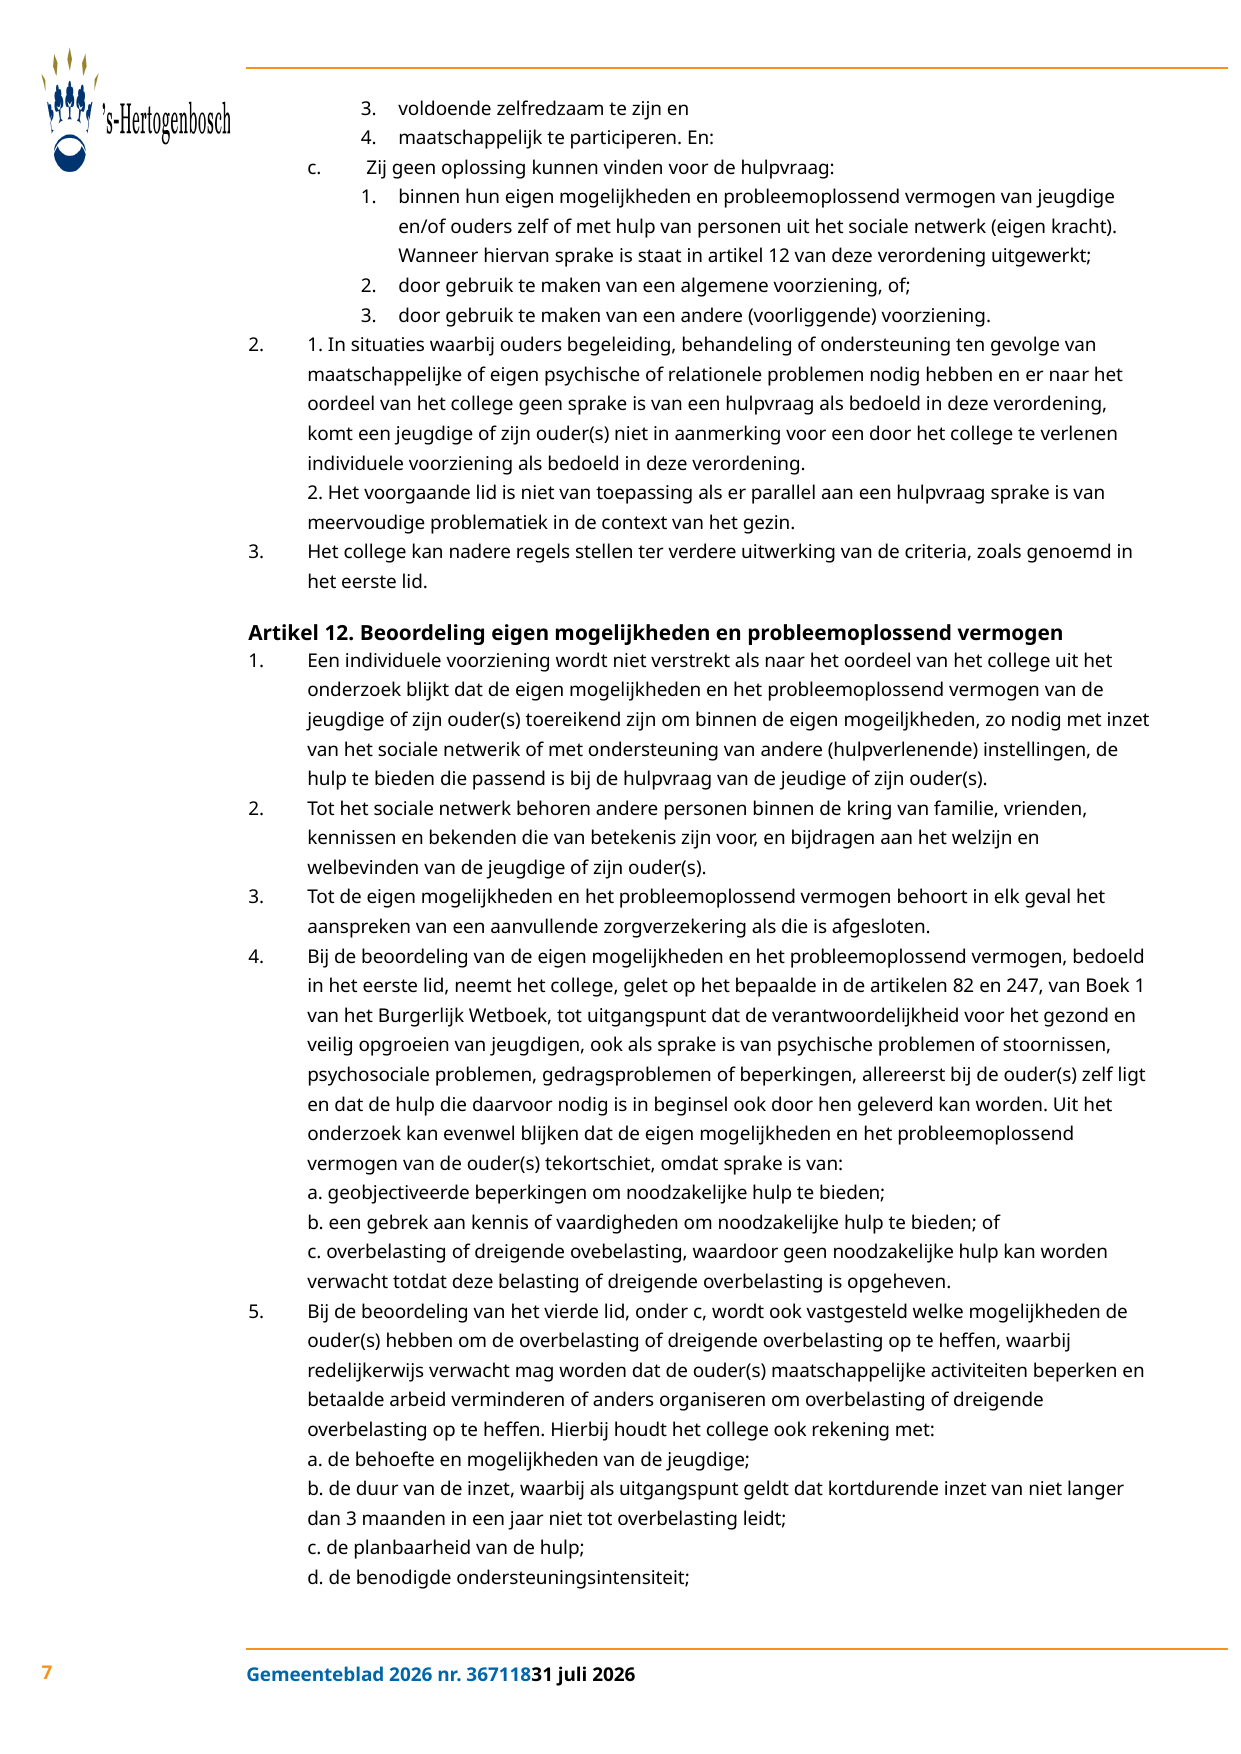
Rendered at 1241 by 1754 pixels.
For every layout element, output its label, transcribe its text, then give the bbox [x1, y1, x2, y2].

list a. de behoefte en mogelijkheden van de jeugdige; [248, 1446, 1152, 1471]
list b. de duur van de inzet, waarbij als uitgangspunt geldt dat kortdurende inzet van niet langer dan 3 maanden in een jaar niet tot overbelasting leidt; [248, 1475, 1152, 1531]
list voldoende zelfredzaam te zijn en [361, 95, 1152, 121]
list Het college kan nadere regels stellen ter verdere uitwerking van de criteria, zoals genoemd in het eerste lid. [248, 538, 1152, 594]
list door gebruik te maken van een algemene voorziening, of; [361, 272, 1152, 298]
picture [41, 47, 231, 172]
list binnen hun eigen mogelijkheden en probleemoplossend vermogen van jeugdige en/of ouders zelf of met hulp van personen uit het sociale netwerk (eigen kracht). Wanneer hiervan sprake is staat in artikel 12 van deze verordening uitgewerkt; [361, 183, 1152, 268]
list Bij de beoordeling van de eigen mogelijkheden en het probleemoplossend vermogen, bedoeld in het eerste lid, neemt het college, gelet op het bepaalde in de artikelen 82 en 247, van Boek 1 van het Burgerlijk Wetboek, tot uitgangspunt dat de verantwoordelijkheid voor het gezond en veilig opgroeien van jeugdigen, ook als sprake is van psychische problemen of stoornissen, psychosociale problemen, gedragsproblemen of beperkingen, allereerst bij de ouder(s) zelf ligt en dat de hulp die daarvoor nodig is in beginsel ook door hen geleverd kan worden. Uit het onderzoek kan evenwel blijken dat de eigen mogelijkheden en het probleemoplossend vermogen van de ouder(s) tekortschiet, omdat sprake is van: [248, 943, 1152, 1176]
list Tot het sociale netwerk behoren andere personen binnen de kring van familie, vrienden, kennissen en bekenden die van betekenis zijn voor, en bijdragen aan het welzijn en welbevinden van de jeugdige of zijn ouder(s). [248, 795, 1152, 880]
list Een individuele voorziening wordt niet verstrekt als naar het oordeel van het college uit het onderzoek blijkt dat de eigen mogelijkheden en het probleemoplossend vermogen van de jeugdige of zijn ouder(s) toereikend zijn om binnen de eigen mogeiljkheden, zo nodig met inzet van het sociale netwerik of met ondersteuning van andere (hulpverlenende) instellingen, de hulp te bieden die passend is bij de hulpvraag van de jeudige of zijn ouder(s). [248, 647, 1152, 791]
list b. een gebrek aan kennis of vaardigheden om noodzakelijke hulp te bieden; of [248, 1209, 1152, 1235]
list Bij de beoordeling van het vierde lid, onder c, wordt ook vastgesteld welke mogelijkheden de ouder(s) hebben om de overbelasting of dreigende overbelasting op te heffen, waarbij redelijkerwijs verwacht mag worden dat de ouder(s) maatschappelijke activiteiten beperken en betaalde arbeid verminderen of anders organiseren om overbelasting of dreigende overbelasting op te heffen. Hierbij houdt het college ook rekening met: [248, 1298, 1152, 1442]
list a. geobjectiveerde beperkingen om noodzakelijke hulp te bieden; [248, 1179, 1152, 1205]
list c. overbelasting of dreigende ovebelasting, waardoor geen noodzakelijke hulp kan worden verwacht totdat deze belasting of dreigende overbelasting is opgeheven. [248, 1239, 1152, 1294]
list maatschappelijk te participeren. En: [361, 124, 1152, 150]
list c. de planbaarheid van de hulp; [248, 1534, 1152, 1560]
list Tot de eigen mogelijkheden en het probleemoplossend vermogen behoort in elk geval het aanspreken van een aanvullende zorgverzekering als die is afgesloten. [248, 884, 1152, 939]
list d. de benodigde ondersteuningsintensiteit; [248, 1564, 1152, 1590]
text Artikel 12. Beoordeling eigen mogelijkheden en probleemoplossend vermogen [248, 618, 1152, 647]
list Zij geen oplossing kunnen vinden voor de hulpvraag: [307, 154, 1152, 180]
list 1. In situaties waarbij ouders begeleiding, behandeling of ondersteuning ten gevolge van maatschappelijke of eigen psychische of relationele problemen nodig hebben en er naar het oordeel van het college geen sprake is van een hulpvraag als bedoeld in deze verordening, komt een jeugdige of zijn ouder(s) niet in aanmerking voor een door het college te verlenen individuele voorziening als bedoeld in deze verordening. [248, 331, 1152, 476]
list door gebruik te maken van een andere (voorliggende) voorziening. [361, 302, 1152, 328]
list 2. Het voorgaande lid is niet van toepassing als er parallel aan een hulpvraag sprake is van meervoudige problematiek in de context van het gezin. [248, 479, 1152, 535]
